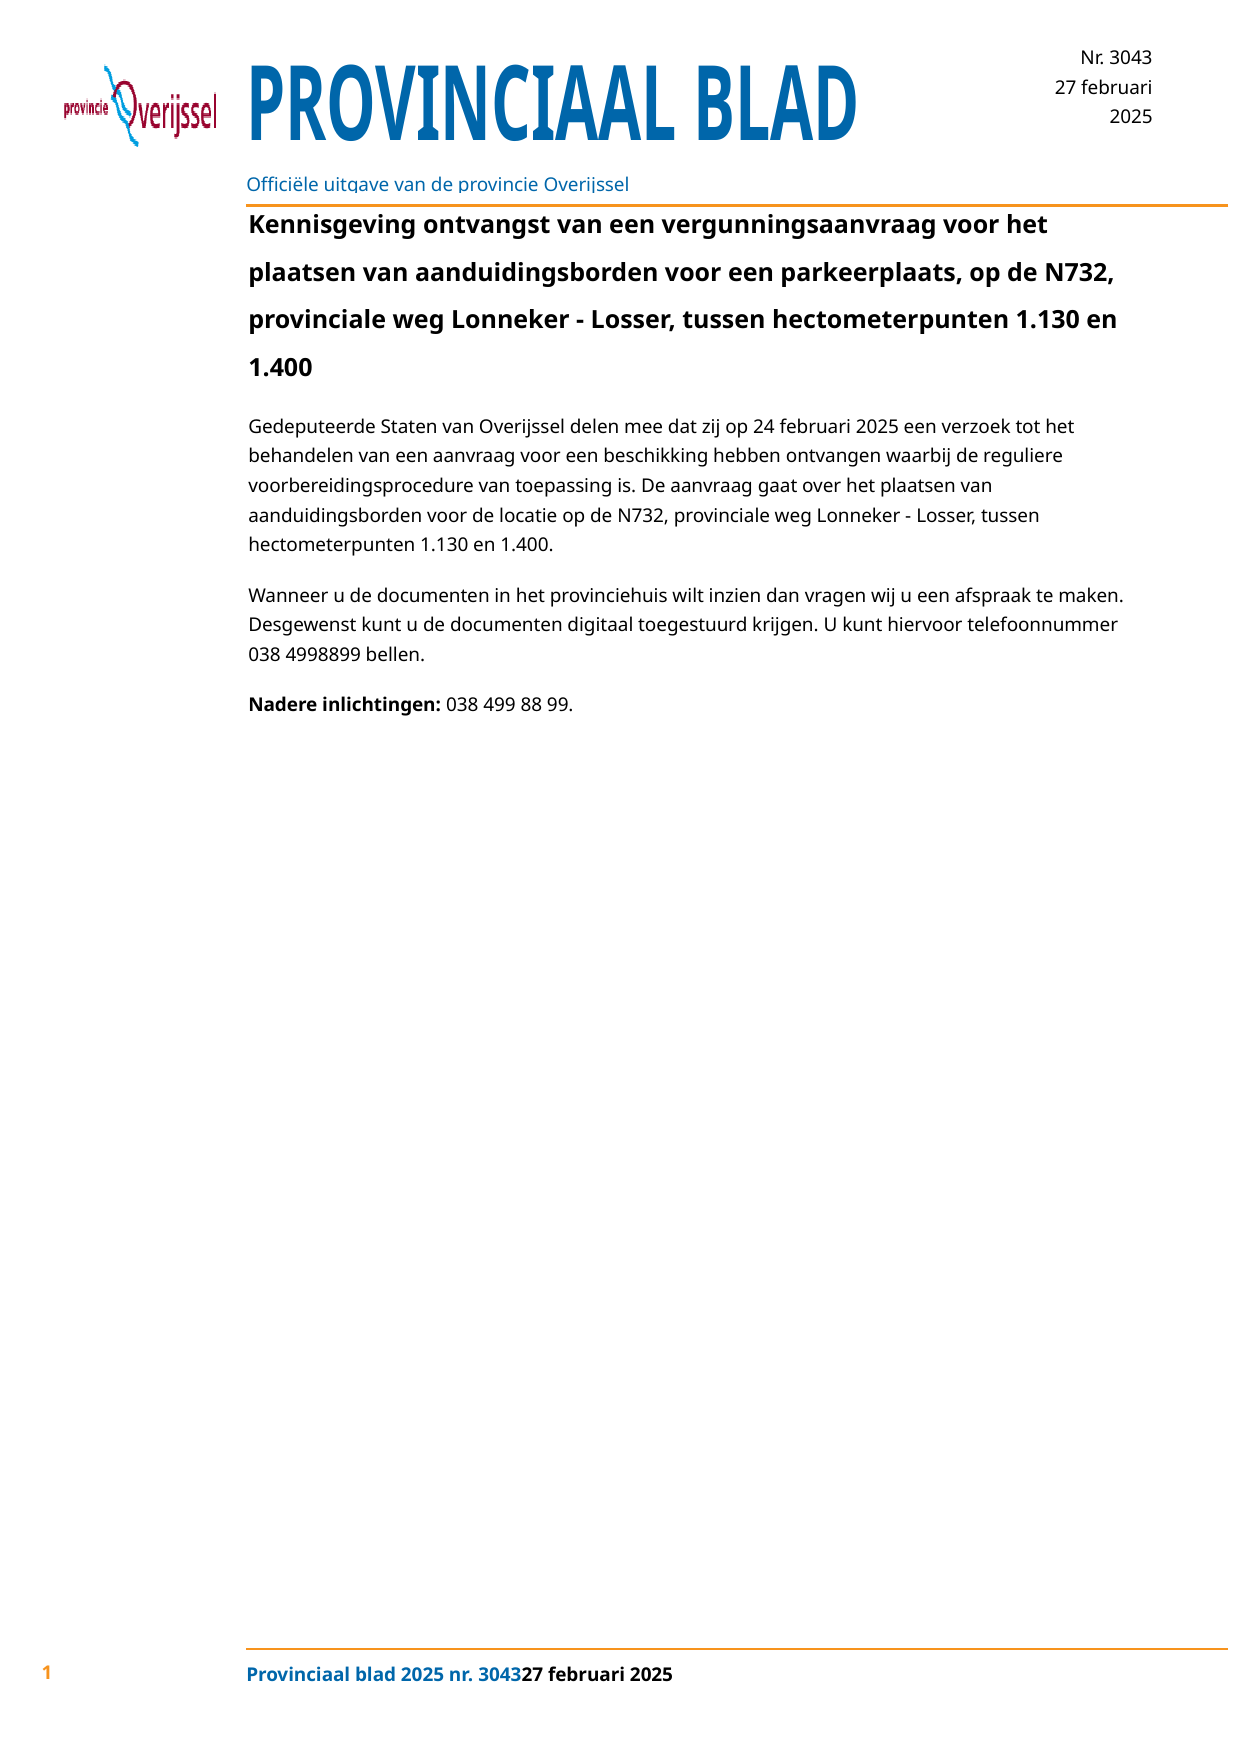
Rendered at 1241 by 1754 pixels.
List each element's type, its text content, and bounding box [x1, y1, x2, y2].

text Kennisgeving ontvangst van een vergunningsaanvraag voor het plaatsen van aanduidingsborden voor een parkeerplaats, op de N732, provinciale weg Lonneker - Losser, tussen hectometerpunten 1.130 en 1.400 [248, 207, 1152, 384]
text Wanneer u de documenten in het provinciehuis wilt inzien dan vragen wij u een afspraak te maken. Desgewenst kunt u de documenten digitaal toegestuurd krijgen. U kunt hiervoor telefoonnummer 038 4998899 bellen. [248, 582, 1152, 667]
text Nadere inlichtingen: 038 499 88 99. [248, 691, 1152, 717]
text Gedeputeerde Staten van Overijssel delen mee dat zij op 24 februari 2025 een verzoek tot het behandelen van een aanvraag voor een beschikking hebben ontvangen waarbij de reguliere voorbereidingsprocedure van toepassing is. De aanvraag gaat over het plaatsen van aanduidingsborden voor de locatie op de N732, provinciale weg Lonneker - Losser, tussen hectometerpunten 1.130 en 1.400. [248, 413, 1152, 557]
picture [41, 47, 231, 172]
